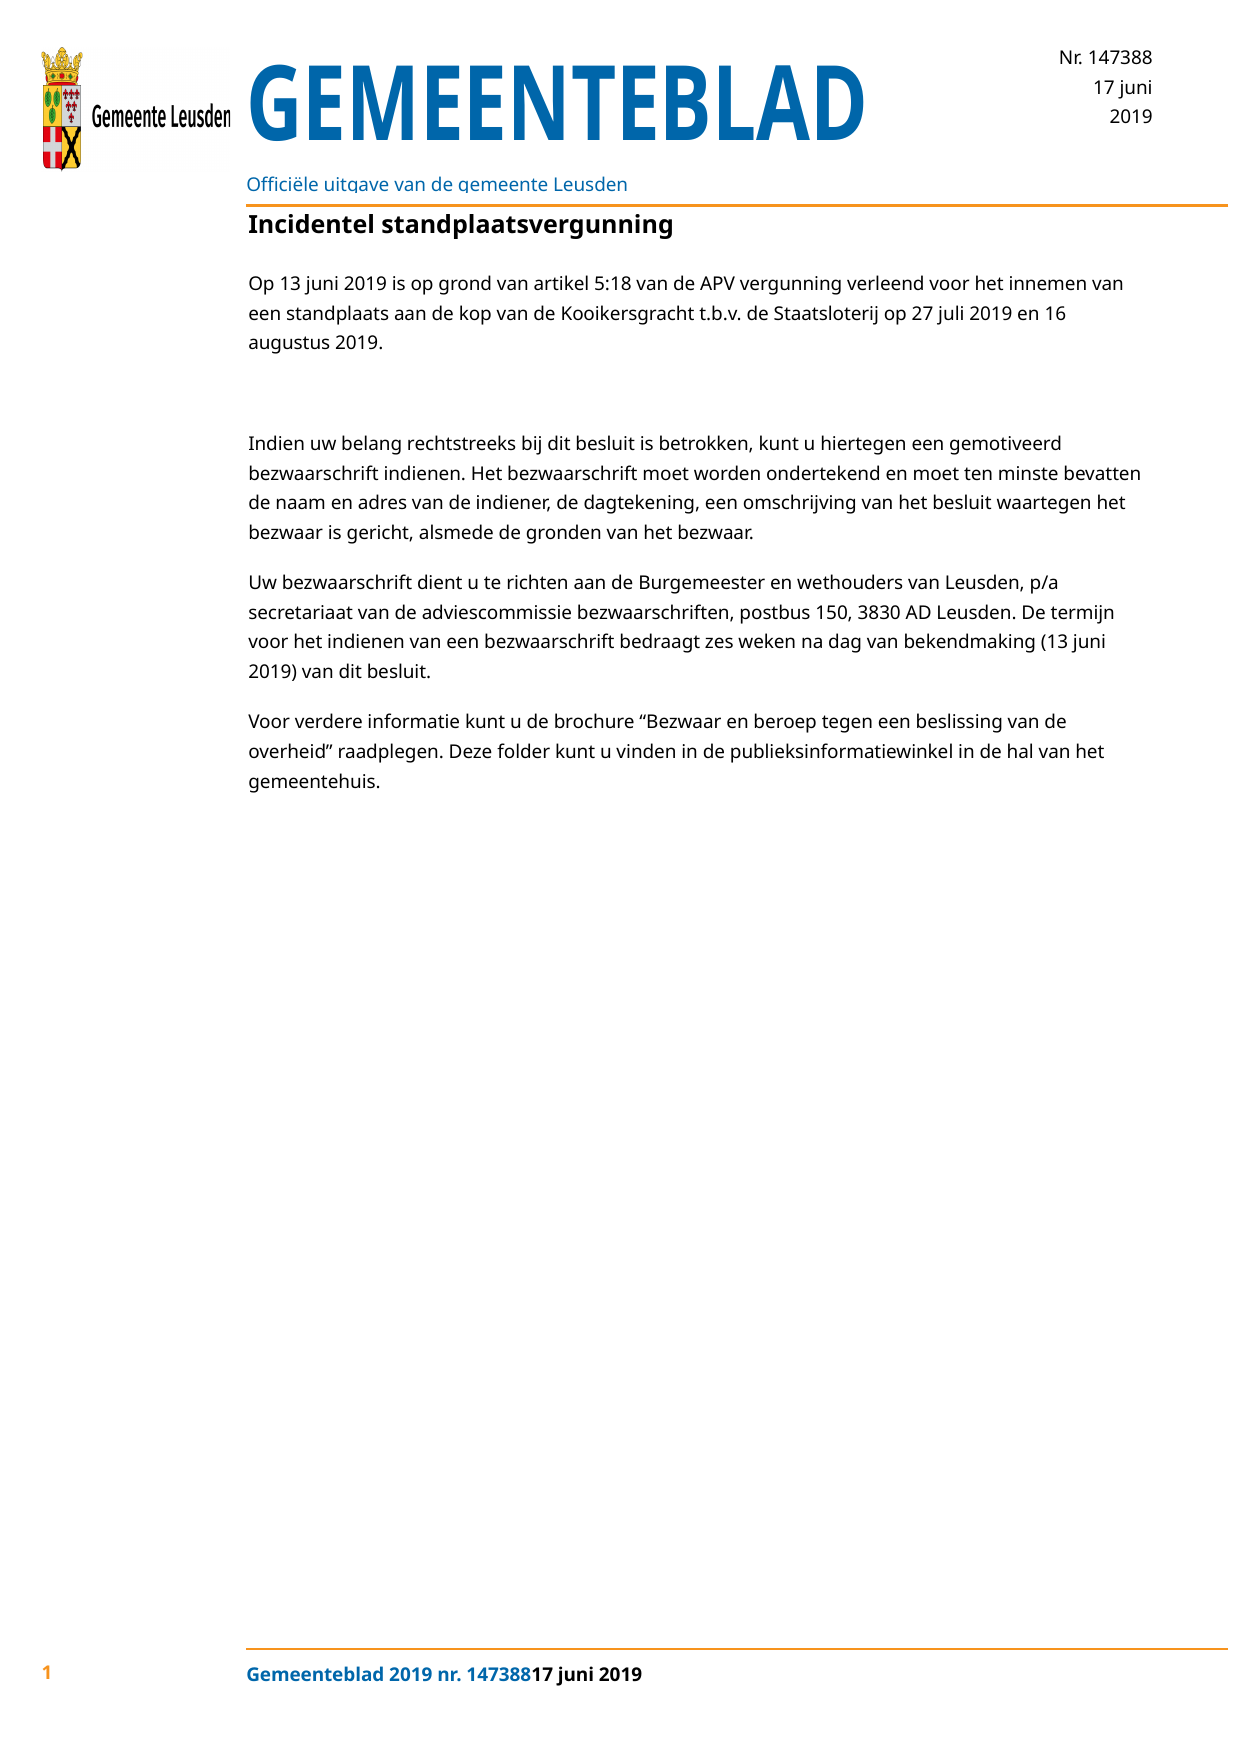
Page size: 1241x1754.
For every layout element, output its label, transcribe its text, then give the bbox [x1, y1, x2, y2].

picture [41, 47, 231, 172]
text Op 13 juni 2019 is op grond van artikel 5:18 van de APV vergunning verleend voor het innemen van een standplaats aan de kop van de Kooikersgracht t.b.v. de Staatsloterij op 27 juli 2019 en 16 augustus 2019. [248, 270, 1152, 355]
text Uw bezwaarschrift dient u te richten aan de Burgemeester en wethouders van Leusden, p/a secretariaat van de adviescommissie bezwaarschriften, postbus 150, 3830 AD Leusden. De termijn voor het indienen van een bezwaarschrift bedraagt zes weken na dag van bekendmaking (13 juni 2019) van dit besluit. [248, 569, 1152, 684]
text Incidentel standplaatsvergunning [248, 207, 1152, 241]
text Voor verdere informatie kunt u de brochure “Bezwaar en beroep tegen een beslissing van de overheid” raadplegen. Deze folder kunt u vinden in de publieksinformatiewinkel in de hal van het gemeentehuis. [248, 709, 1152, 793]
text Indien uw belang rechtstreeks bij dit besluit is betrokken, kunt u hiertegen een gemotiveerd bezwaarschrift indienen. Het bezwaarschrift moet worden ondertekend en moet ten minste bevatten de naam en adres van de indiener, de dagtekening, een omschrijving van het besluit waartegen het bezwaar is gericht, alsmede de gronden van het bezwaar. [248, 430, 1152, 545]
